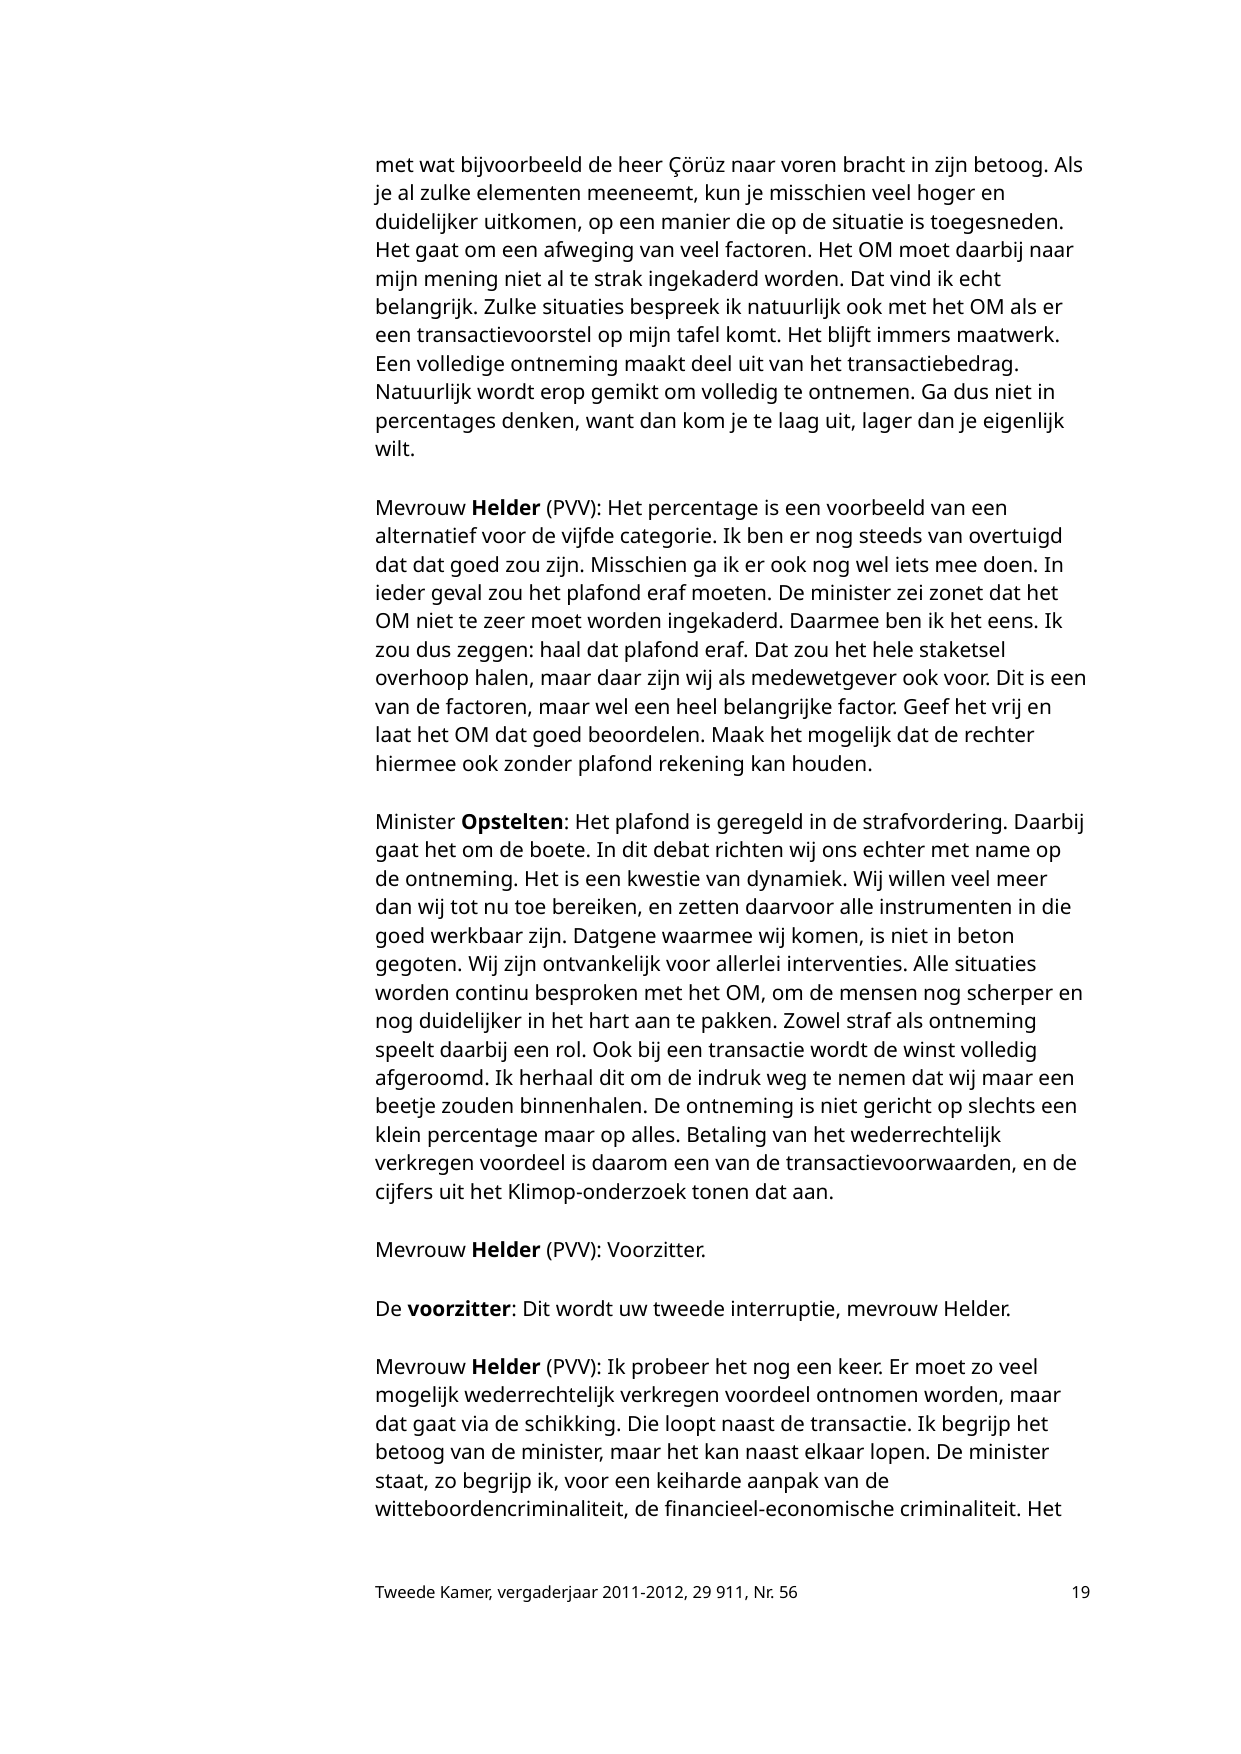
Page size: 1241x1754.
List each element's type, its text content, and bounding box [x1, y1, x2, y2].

text De voorzitter: Dit wordt uw tweede interruptie, mevrouw Helder. [375, 1294, 1090, 1322]
text Mevrouw Helder (PVV): Ik probeer het nog een keer. Er moet zo veel mogelijk wederrechtelijk verkregen voordeel ontnomen worden, maar dat gaat via de schikking. Die loopt naast de transactie. Ik begrijp het betoog van de minister, maar het kan naast elkaar lopen. De minister staat, zo begrijp ik, voor een keiharde aanpak van de witteboordencriminaliteit, de financieel-economische criminaliteit. Het [375, 1352, 1090, 1523]
text Mevrouw Helder (PVV): Voorzitter. [375, 1235, 1090, 1264]
text met wat bijvoorbeeld de heer Çörüz naar voren bracht in zijn betoog. Als je al zulke elementen meeneemt, kun je misschien veel hoger en duidelijker uitkomen, op een manier die op de situatie is toegesneden. Het gaat om een afweging van veel factoren. Het OM moet daarbij naar mijn mening niet al te strak ingekaderd worden. Dat vind ik echt belangrijk. Zulke situaties bespreek ik natuurlijk ook met het OM als er een transactievoorstel op mijn tafel komt. Het blijft immers maatwerk. Een volledige ontneming maakt deel uit van het transactiebedrag. Natuurlijk wordt erop gemikt om volledig te ontnemen. Ga dus niet in percentages denken, want dan kom je te laag uit, lager dan je eigenlijk wilt. [375, 150, 1090, 463]
text Minister Opstelten: Het plafond is geregeld in de strafvordering. Daarbij gaat het om de boete. In dit debat richten wij ons echter met name op de ontneming. Het is een kwestie van dynamiek. Wij willen veel meer dan wij tot nu toe bereiken, en zetten daarvoor alle instrumenten in die goed werkbaar zijn. Datgene waarmee wij komen, is niet in beton gegoten. Wij zijn ontvankelijk voor allerlei interventies. Alle situaties worden continu besproken met het OM, om de mensen nog scherper en nog duidelijker in het hart aan te pakken. Zowel straf als ontneming speelt daarbij een rol. Ook bij een transactie wordt de winst volledig afgeroomd. Ik herhaal dit om de indruk weg te nemen dat wij maar een beetje zouden binnenhalen. De ontneming is niet gericht op slechts een klein percentage maar op alles. Betaling van het wederrechtelijk verkregen voordeel is daarom een van de transactievoorwaarden, en de cijfers uit het Klimop-onderzoek tonen dat aan. [375, 807, 1090, 1205]
text Mevrouw Helder (PVV): Het percentage is een voorbeeld van een alternatief voor de vijfde categorie. Ik ben er nog steeds van overtuigd dat dat goed zou zijn. Misschien ga ik er ook nog wel iets mee doen. In ieder geval zou het plafond eraf moeten. De minister zei zonet dat het OM niet te zeer moet worden ingekaderd. Daarmee ben ik het eens. Ik zou dus zeggen: haal dat plafond eraf. Dat zou het hele staketsel overhoop halen, maar daar zijn wij als medewetgever ook voor. Dit is een van de factoren, maar wel een heel belangrijke factor. Geef het vrij en laat het OM dat goed beoordelen. Maak het mogelijk dat de rechter hiermee ook zonder plafond rekening kan houden. [375, 493, 1090, 777]
